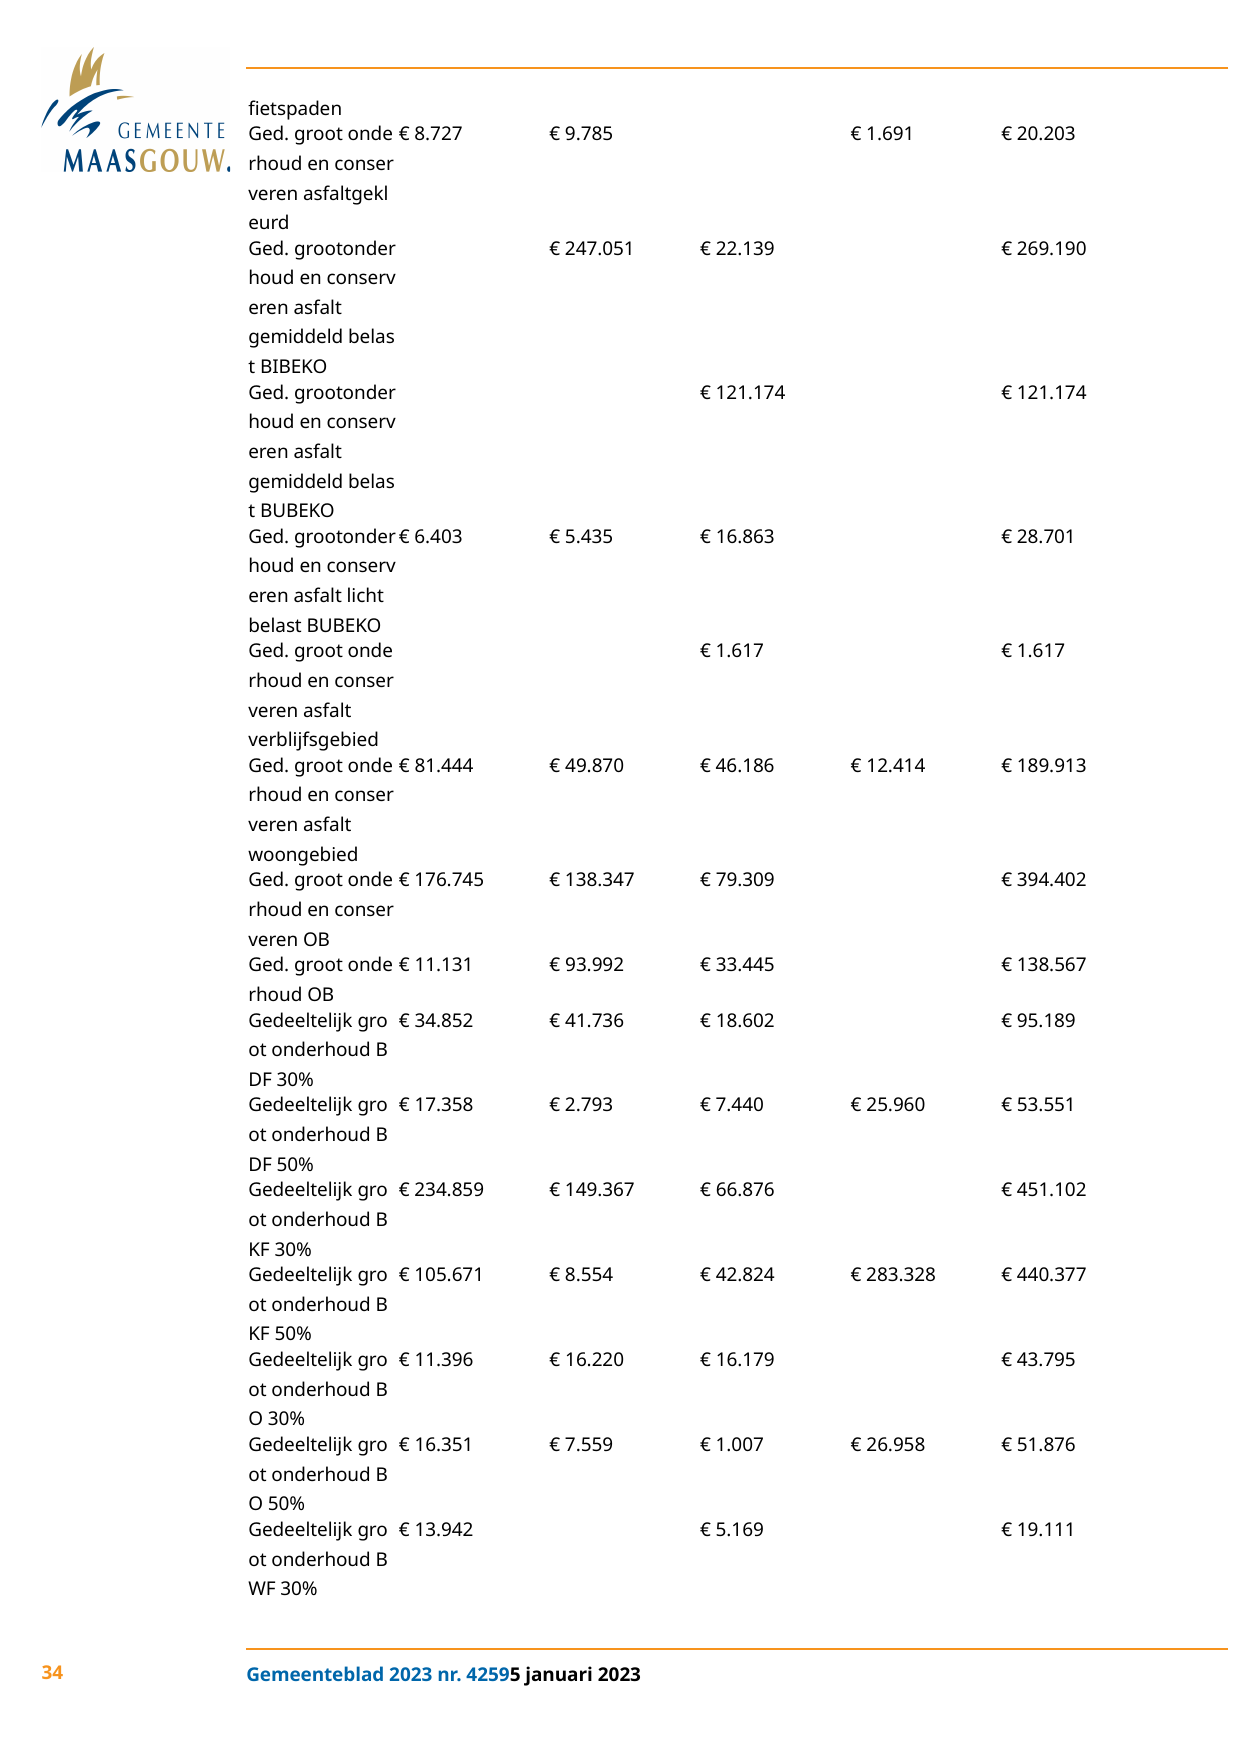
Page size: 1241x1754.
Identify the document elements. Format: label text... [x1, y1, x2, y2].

table_cell € 93.992 [549, 951, 700, 1007]
table_cell [549, 638, 700, 752]
table_cell [399, 95, 549, 121]
table_cell Ged. groot onderhoud en conserveren asfalt woongebied [248, 752, 398, 867]
table_cell € 2.793 [549, 1092, 700, 1177]
table_cell [549, 1516, 700, 1601]
table_cell € 176.745 [399, 867, 549, 951]
table_cell € 33.445 [700, 951, 850, 1007]
table_cell € 20.203 [1001, 121, 1152, 235]
table_cell Gedeeltelijk groot onderhoud BKF 50% [248, 1261, 398, 1346]
table_cell [850, 235, 1001, 379]
table_cell [850, 867, 1001, 951]
table_cell Ged. grootonderhoud en conserveren asfalt gemiddeld belast BIBEKO [248, 235, 398, 379]
table_cell € 9.785 [549, 121, 700, 235]
table_cell [700, 95, 850, 121]
table_cell € 394.402 [1001, 867, 1152, 951]
table_cell € 18.602 [700, 1007, 850, 1092]
table_cell Ged. groot onderhoud en conserveren asfalt verblijfsgebied [248, 638, 398, 752]
table_cell € 66.876 [700, 1177, 850, 1261]
table_cell € 8.554 [549, 1261, 700, 1346]
table_cell € 41.736 [549, 1007, 700, 1092]
table_cell € 138.567 [1001, 951, 1152, 1007]
table_cell € 451.102 [1001, 1177, 1152, 1261]
table_cell € 138.347 [549, 867, 700, 951]
table_cell € 7.559 [549, 1431, 700, 1516]
table_cell € 149.367 [549, 1177, 700, 1261]
table_cell [850, 1516, 1001, 1601]
table_cell [549, 379, 700, 523]
table_cell [850, 951, 1001, 1007]
table_cell € 189.913 [1001, 752, 1152, 867]
table_cell Gedeeltelijk groot onderhoud BDF 30% [248, 1007, 398, 1092]
table_cell € 26.958 [850, 1431, 1001, 1516]
table_cell [399, 638, 549, 752]
table_cell Ged. groot onderhoud en conserveren asfaltgekleurd [248, 121, 398, 235]
table_cell € 16.351 [399, 1431, 549, 1516]
table_cell € 6.403 [399, 523, 549, 638]
table_cell € 16.863 [700, 523, 850, 638]
table_cell € 81.444 [399, 752, 549, 867]
table_cell € 121.174 [1001, 379, 1152, 523]
table_cell € 51.876 [1001, 1431, 1152, 1516]
table_cell € 25.960 [850, 1092, 1001, 1177]
table_cell Gedeeltelijk groot onderhoud BO 50% [248, 1431, 398, 1516]
table_cell € 8.727 [399, 121, 549, 235]
table_cell [850, 1346, 1001, 1431]
table_cell [700, 121, 850, 235]
table_cell [1001, 95, 1152, 121]
table_cell € 79.309 [700, 867, 850, 951]
table_cell € 19.111 [1001, 1516, 1152, 1601]
table_cell Ged. grootonderhoud en conserveren asfalt licht belast BUBEKO [248, 523, 398, 638]
table_cell € 1.691 [850, 121, 1001, 235]
table_cell € 12.414 [850, 752, 1001, 867]
table_cell [549, 95, 700, 121]
table_cell Ged. grootonderhoud en conserveren asfalt gemiddeld belast BUBEKO [248, 379, 398, 523]
table_cell € 95.189 [1001, 1007, 1152, 1092]
table_cell Gedeeltelijk groot onderhoud BO 30% [248, 1346, 398, 1431]
table_cell € 11.396 [399, 1346, 549, 1431]
table_cell € 105.671 [399, 1261, 549, 1346]
table_cell € 269.190 [1001, 235, 1152, 379]
table_cell € 53.551 [1001, 1092, 1152, 1177]
table_cell Gedeeltelijk groot onderhoud BWF 30% [248, 1516, 398, 1601]
picture [41, 47, 231, 172]
table_cell fietspaden [248, 95, 398, 121]
table_cell € 22.139 [700, 235, 850, 379]
table_cell Gedeeltelijk groot onderhoud BDF 50% [248, 1092, 398, 1177]
table_cell € 5.435 [549, 523, 700, 638]
table_cell [850, 523, 1001, 638]
table_cell € 42.824 [700, 1261, 850, 1346]
table_cell € 16.220 [549, 1346, 700, 1431]
table_cell € 43.795 [1001, 1346, 1152, 1431]
table_cell [850, 1007, 1001, 1092]
table_cell € 1.617 [700, 638, 850, 752]
table_cell € 234.859 [399, 1177, 549, 1261]
table_cell [399, 235, 549, 379]
table_cell € 11.131 [399, 951, 549, 1007]
table_cell € 49.870 [549, 752, 700, 867]
table_cell € 440.377 [1001, 1261, 1152, 1346]
table_cell Ged. groot onderhoud OB [248, 951, 398, 1007]
table_cell [850, 95, 1001, 121]
table_cell € 1.007 [700, 1431, 850, 1516]
table_cell € 7.440 [700, 1092, 850, 1177]
table_cell [399, 379, 549, 523]
table_cell € 28.701 [1001, 523, 1152, 638]
table_cell € 17.358 [399, 1092, 549, 1177]
table_cell € 34.852 [399, 1007, 549, 1092]
table_cell € 46.186 [700, 752, 850, 867]
table_cell [850, 1177, 1001, 1261]
table_cell € 1.617 [1001, 638, 1152, 752]
table_cell € 121.174 [700, 379, 850, 523]
table_cell € 247.051 [549, 235, 700, 379]
table_cell € 16.179 [700, 1346, 850, 1431]
table_cell Gedeeltelijk groot onderhoud BKF 30% [248, 1177, 398, 1261]
table_cell € 5.169 [700, 1516, 850, 1601]
table_cell Ged. groot onderhoud en conserveren OB [248, 867, 398, 951]
table_cell [850, 638, 1001, 752]
table_cell € 13.942 [399, 1516, 549, 1601]
table_cell [850, 379, 1001, 523]
table_cell € 283.328 [850, 1261, 1001, 1346]
